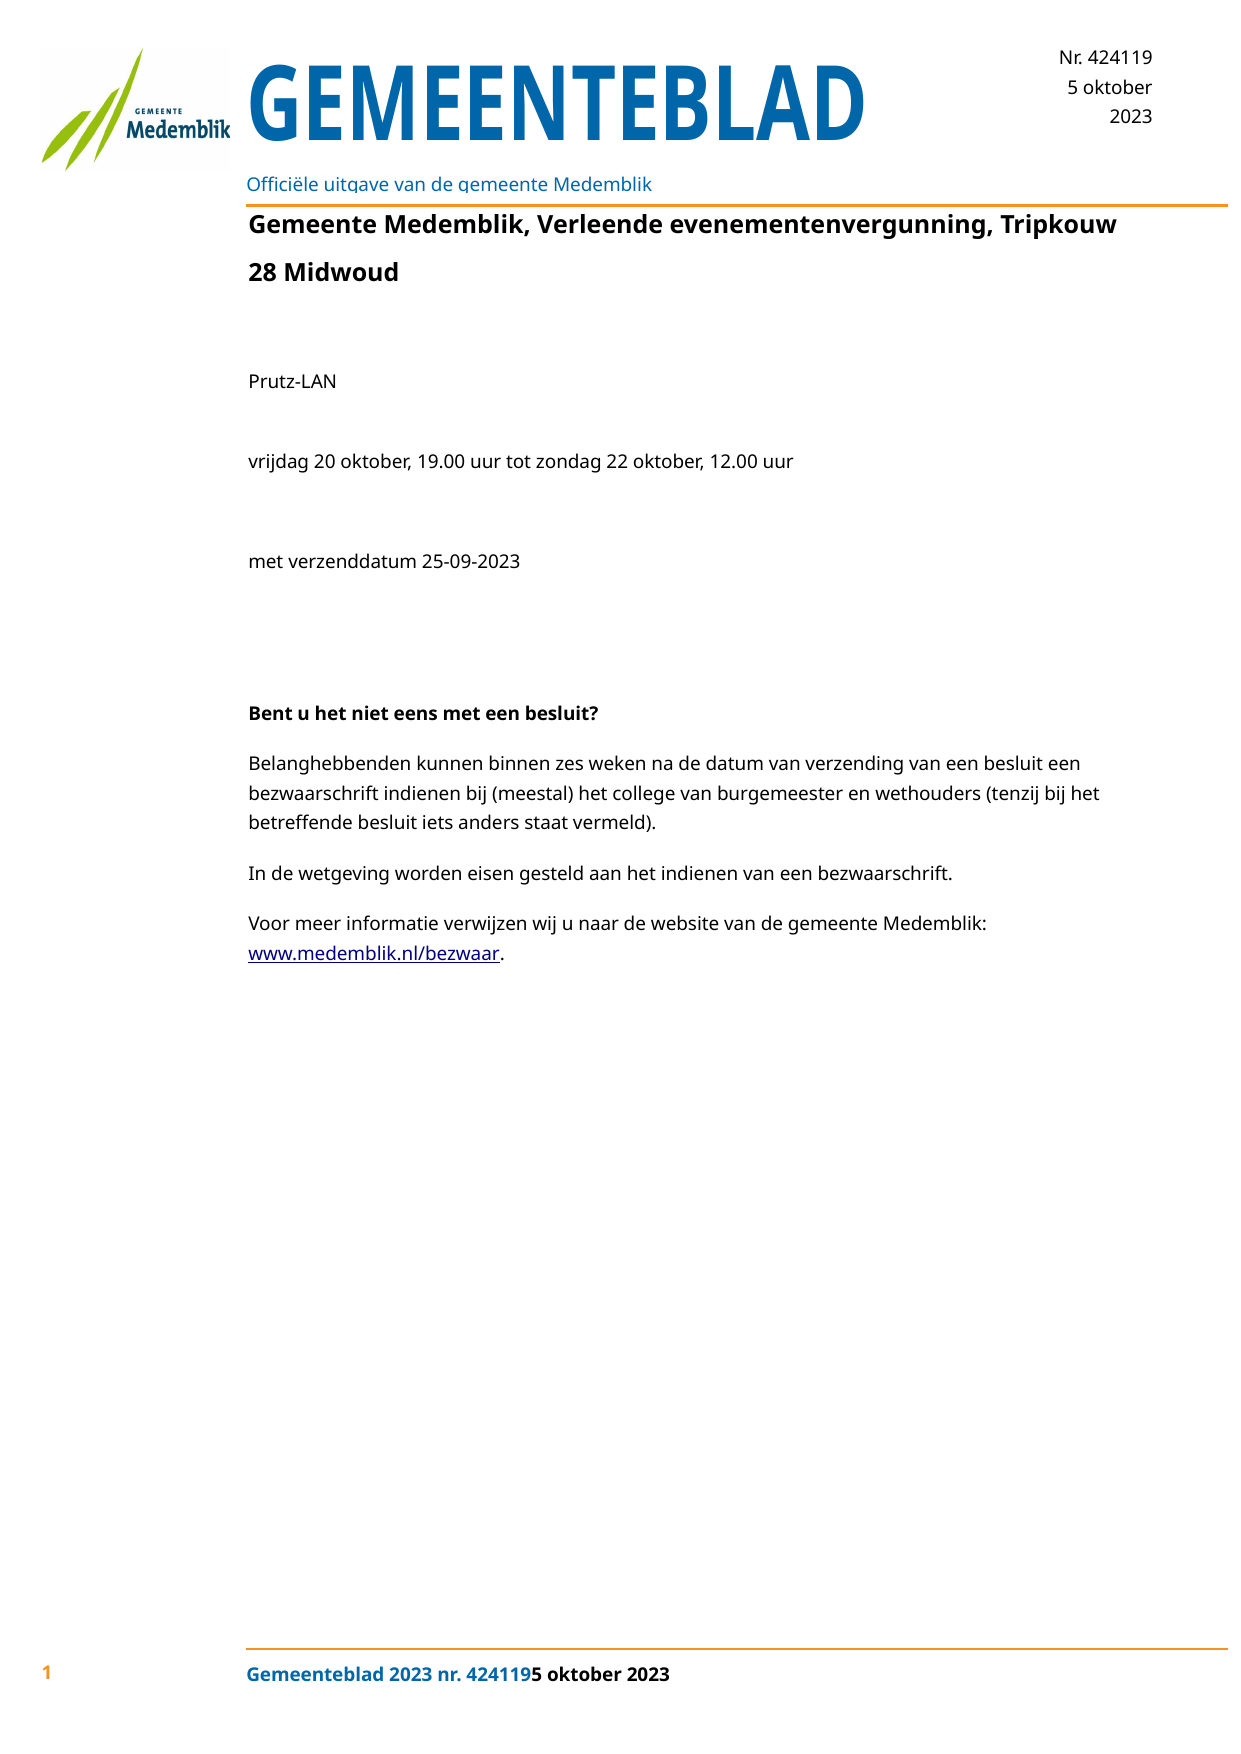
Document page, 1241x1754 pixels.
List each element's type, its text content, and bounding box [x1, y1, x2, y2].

picture [41, 47, 231, 172]
text In de wetgeving worden eisen gesteld aan het indienen van een bezwaarschrift. [248, 860, 1152, 886]
text Belanghebbenden kunnen binnen zes weken na de datum van verzending van een besluit een bezwaarschrift indienen bij (meestal) het college van burgemeester en wethouders (tenzij bij het betreffende besluit iets anders staat vermeld). [248, 750, 1152, 835]
text vrijdag 20 oktober, 19.00 uur tot zondag 22 oktober, 12.00 uur [248, 448, 1152, 473]
text Gemeente Medemblik, Verleende evenementenvergunning, Tripkouw 28 Midwoud [248, 207, 1152, 288]
text Bent u het niet eens met een besluit? [248, 700, 1152, 726]
table_header Prutz-LAN [248, 369, 1152, 394]
text Voor meer informatie verwijzen wij u naar de website van de gemeente Medemblik: www.medemblik.nl/bezwaar. [248, 910, 1152, 966]
text met verzenddatum 25-09-2023 [248, 549, 1152, 574]
